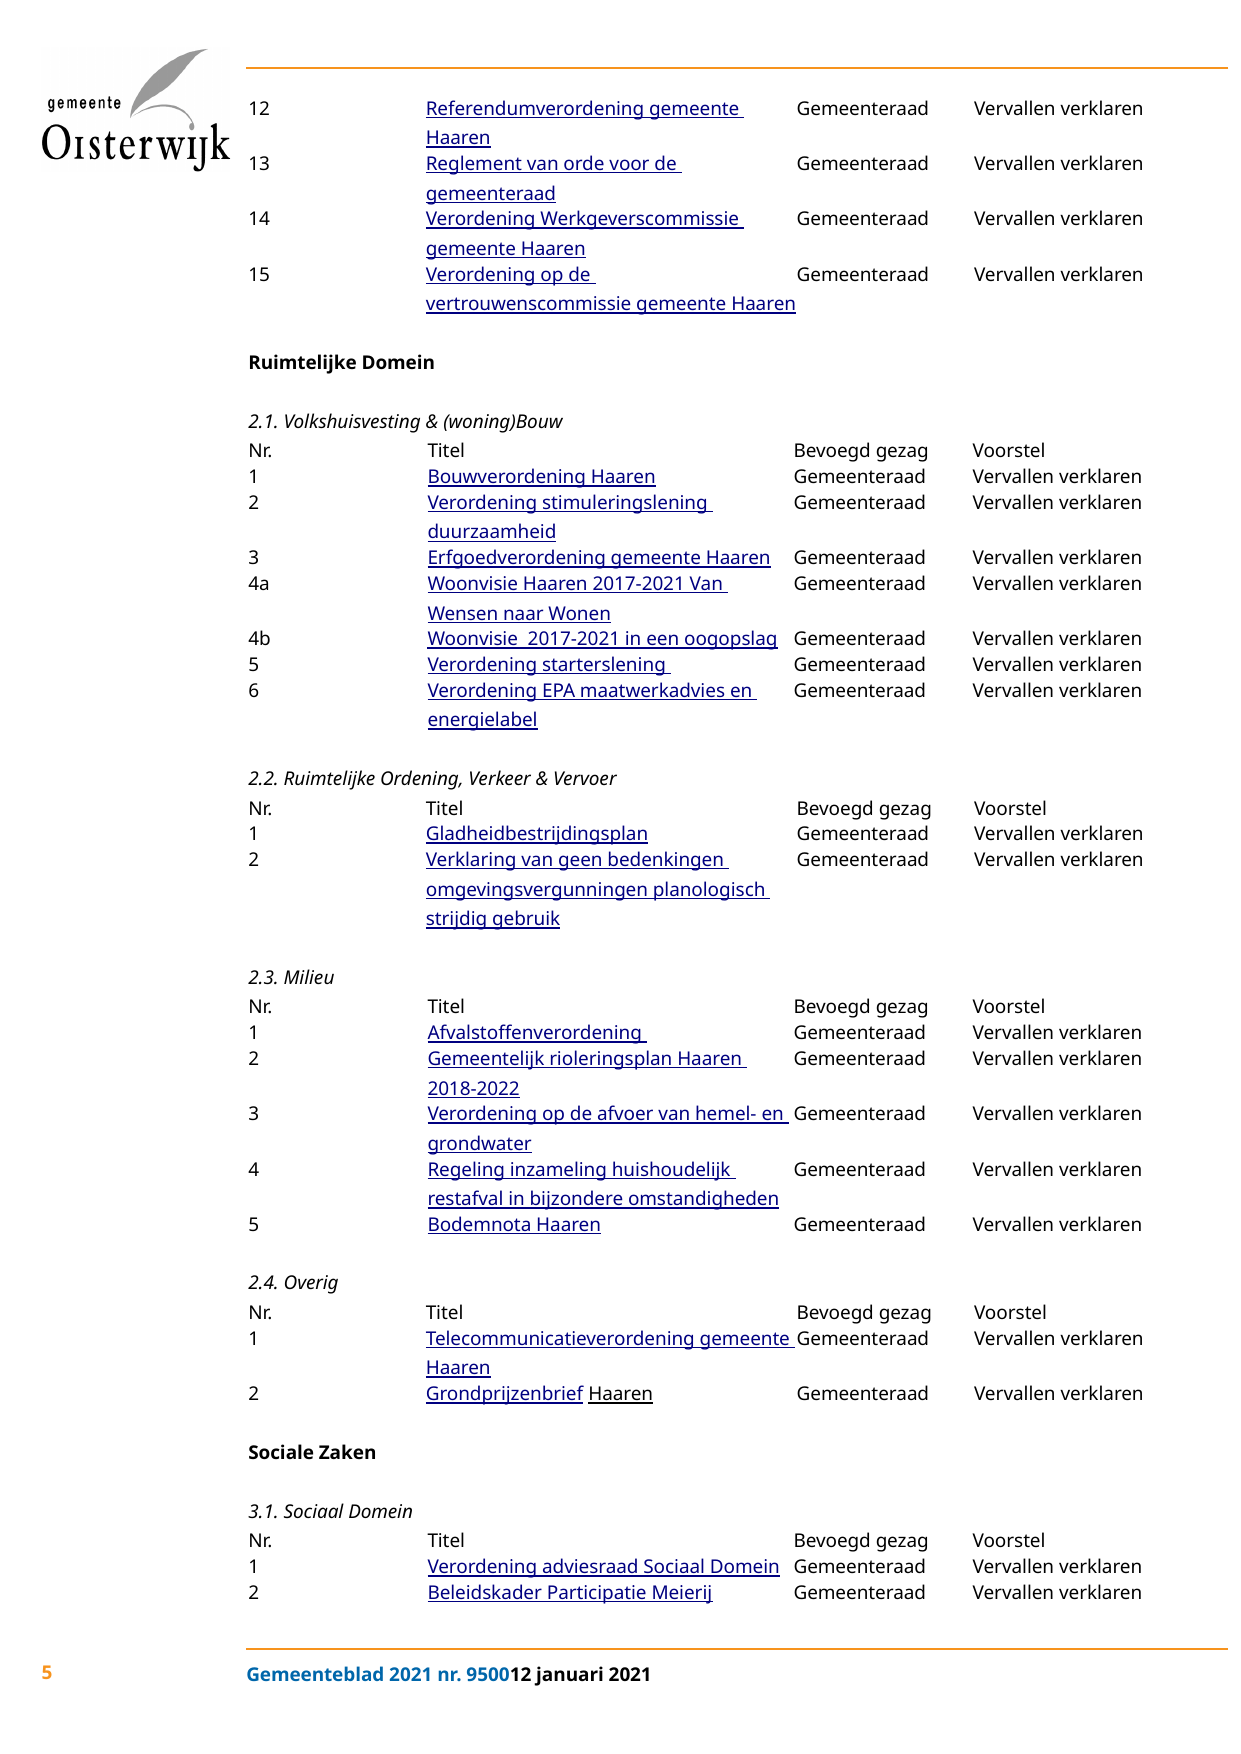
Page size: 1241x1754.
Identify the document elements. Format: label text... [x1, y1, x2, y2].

table_cell Gemeenteraad [793, 1100, 972, 1156]
table_header Titel [427, 994, 793, 1019]
table_cell Vervallen verklaren [974, 821, 1152, 846]
table_cell Vervallen verklaren [973, 1554, 1152, 1579]
table_cell Vervallen verklaren [973, 570, 1152, 626]
table_cell Verordening Werkgeverscommissie gemeente Haaren [426, 205, 796, 261]
table_cell Grondprijzenbrief Haaren [426, 1380, 796, 1406]
table_cell Vervallen verklaren [974, 205, 1152, 261]
table_cell Gemeenteraad [793, 651, 972, 677]
table_cell Vervallen verklaren [973, 1019, 1152, 1045]
text 2.4. Overig [248, 1269, 1152, 1295]
table_cell Gemeenteraad [793, 626, 972, 651]
table_cell Vervallen verklaren [973, 1579, 1152, 1605]
table_cell 1 [248, 1019, 427, 1045]
table_cell Verordening EPA maatwerkadvies en energielabel [427, 677, 793, 732]
table_cell Gemeenteraad [793, 464, 972, 489]
table_cell 2 [248, 489, 427, 544]
picture [41, 47, 231, 172]
table_cell Gemeenteraad [793, 1156, 972, 1211]
table_cell 5 [248, 651, 427, 677]
table_cell 1 [248, 1554, 427, 1579]
table_cell Vervallen verklaren [974, 95, 1152, 150]
table_cell 2 [248, 1579, 427, 1605]
text Ruimtelijke Domein [248, 349, 1152, 374]
table_cell Gemeenteraad [796, 205, 974, 261]
table_header Nr. [248, 795, 426, 821]
table_cell Telecommunicatieverordening gemeente Haaren [426, 1325, 796, 1380]
table_cell Gemeenteraad [793, 545, 972, 570]
text 2.1. Volkshuisvesting & (woning)Bouw [248, 408, 1152, 434]
table_cell Afvalstoffenverordening [427, 1019, 793, 1045]
table_cell Gemeenteraad [796, 95, 974, 150]
table_cell Vervallen verklaren [973, 1211, 1152, 1237]
table_cell 14 [248, 205, 426, 261]
table_header Voorstel [973, 438, 1152, 463]
table_cell Reglement van orde voor de gemeenteraad [426, 150, 796, 205]
table_cell 5 [248, 1211, 427, 1237]
table_cell Vervallen verklaren [974, 150, 1152, 205]
table_header Nr. [248, 1528, 427, 1553]
table_cell Vervallen verklaren [973, 1156, 1152, 1211]
table_cell Erfgoedverordening gemeente Haaren [427, 545, 793, 570]
table_cell Woonvisie Haaren 2017-2021 Van Wensen naar Wonen [427, 570, 793, 626]
table_header Voorstel [974, 795, 1152, 821]
table_cell Gemeenteraad [793, 570, 972, 626]
table_header Bevoegd gezag [793, 994, 972, 1019]
table_header Bevoegd gezag [796, 1299, 974, 1325]
text 3.1. Sociaal Domein [248, 1498, 1152, 1524]
table_cell Verordening adviesraad Sociaal Domein [427, 1554, 793, 1579]
table_header Titel [427, 438, 793, 463]
table_cell Vervallen verklaren [973, 489, 1152, 544]
table_cell Vervallen verklaren [973, 545, 1152, 570]
table_cell Vervallen verklaren [973, 677, 1152, 732]
table_cell Vervallen verklaren [973, 626, 1152, 651]
table_cell 6 [248, 677, 427, 732]
table_cell Vervallen verklaren [974, 1325, 1152, 1380]
table_header Titel [427, 1528, 793, 1553]
table_cell Vervallen verklaren [974, 261, 1152, 316]
table_cell Bodemnota Haaren [427, 1211, 793, 1237]
table_cell Gemeenteraad [796, 1380, 974, 1406]
table_header Nr. [248, 994, 427, 1019]
table_cell 3 [248, 545, 427, 570]
table_cell 1 [248, 1325, 426, 1380]
table_header Bevoegd gezag [793, 438, 972, 463]
table_cell Vervallen verklaren [974, 1380, 1152, 1406]
table_cell Gemeenteraad [793, 1579, 972, 1605]
table_header Bevoegd gezag [796, 795, 974, 821]
table_cell Gemeenteraad [793, 1554, 972, 1579]
table_cell Gemeenteraad [796, 846, 974, 931]
text Sociale Zaken [248, 1439, 1152, 1464]
table_cell Vervallen verklaren [974, 846, 1152, 931]
table_cell Gemeenteraad [793, 1019, 972, 1045]
table_cell Verordening op de afvoer van hemel- en grondwater [427, 1100, 793, 1156]
table_cell Vervallen verklaren [973, 1100, 1152, 1156]
table_cell Gemeenteraad [796, 1325, 974, 1380]
table_cell 2 [248, 1380, 426, 1406]
table_header Bevoegd gezag [793, 1528, 972, 1553]
table_cell Vervallen verklaren [973, 1045, 1152, 1100]
table_cell 2 [248, 846, 426, 931]
table_cell 1 [248, 821, 426, 846]
table_cell 3 [248, 1100, 427, 1156]
table_header Titel [426, 795, 796, 821]
table_cell Verordening stimuleringslening duurzaamheid [427, 489, 793, 544]
table_cell 13 [248, 150, 426, 205]
table_cell Gemeentelijk rioleringsplan Haaren 2018-2022 [427, 1045, 793, 1100]
table_cell Verklaring van geen bedenkingen omgevingsvergunningen planologisch strijdig gebruik [426, 846, 796, 931]
table_cell Beleidskader Participatie Meierij [427, 1579, 793, 1605]
table_cell Gemeenteraad [796, 821, 974, 846]
table_header Voorstel [974, 1299, 1152, 1325]
table_cell Vervallen verklaren [973, 651, 1152, 677]
table_cell 12 [248, 95, 426, 150]
table_cell Gemeenteraad [793, 677, 972, 732]
table_cell 4b [248, 626, 427, 651]
table_cell Gemeenteraad [796, 261, 974, 316]
table_cell Gemeenteraad [793, 1211, 972, 1237]
table_cell 4a [248, 570, 427, 626]
table_cell Vervallen verklaren [973, 464, 1152, 489]
table_header Nr. [248, 1299, 426, 1325]
table_cell Gemeenteraad [793, 489, 972, 544]
table_header Titel [426, 1299, 796, 1325]
table_cell Gladheidbestrijdingsplan [426, 821, 796, 846]
table_cell Bouwverordening Haaren [427, 464, 793, 489]
table_cell Verordening starterslening [427, 651, 793, 677]
table_cell Gemeenteraad [796, 150, 974, 205]
table_cell 1 [248, 464, 427, 489]
table_cell Referendumverordening gemeente Haaren [426, 95, 796, 150]
table_header Nr. [248, 438, 427, 463]
table_cell Woonvisie 2017-2021 in een oogopslag [427, 626, 793, 651]
table_cell Verordening op de vertrouwenscommissie gemeente Haaren [426, 261, 796, 312]
table_cell Regeling inzameling huishoudelijk restafval in bijzondere omstandigheden [427, 1156, 793, 1211]
table_header Voorstel [973, 994, 1152, 1019]
table_cell 4 [248, 1156, 427, 1211]
table_cell 15 [248, 261, 426, 316]
table_header Voorstel [973, 1528, 1152, 1553]
table_cell Gemeenteraad [793, 1045, 972, 1100]
text 2.3. Milieu [248, 964, 1152, 990]
text 2.2. Ruimtelijke Ordening, Verkeer & Vervoer [248, 765, 1152, 791]
table_cell 2 [248, 1045, 427, 1100]
